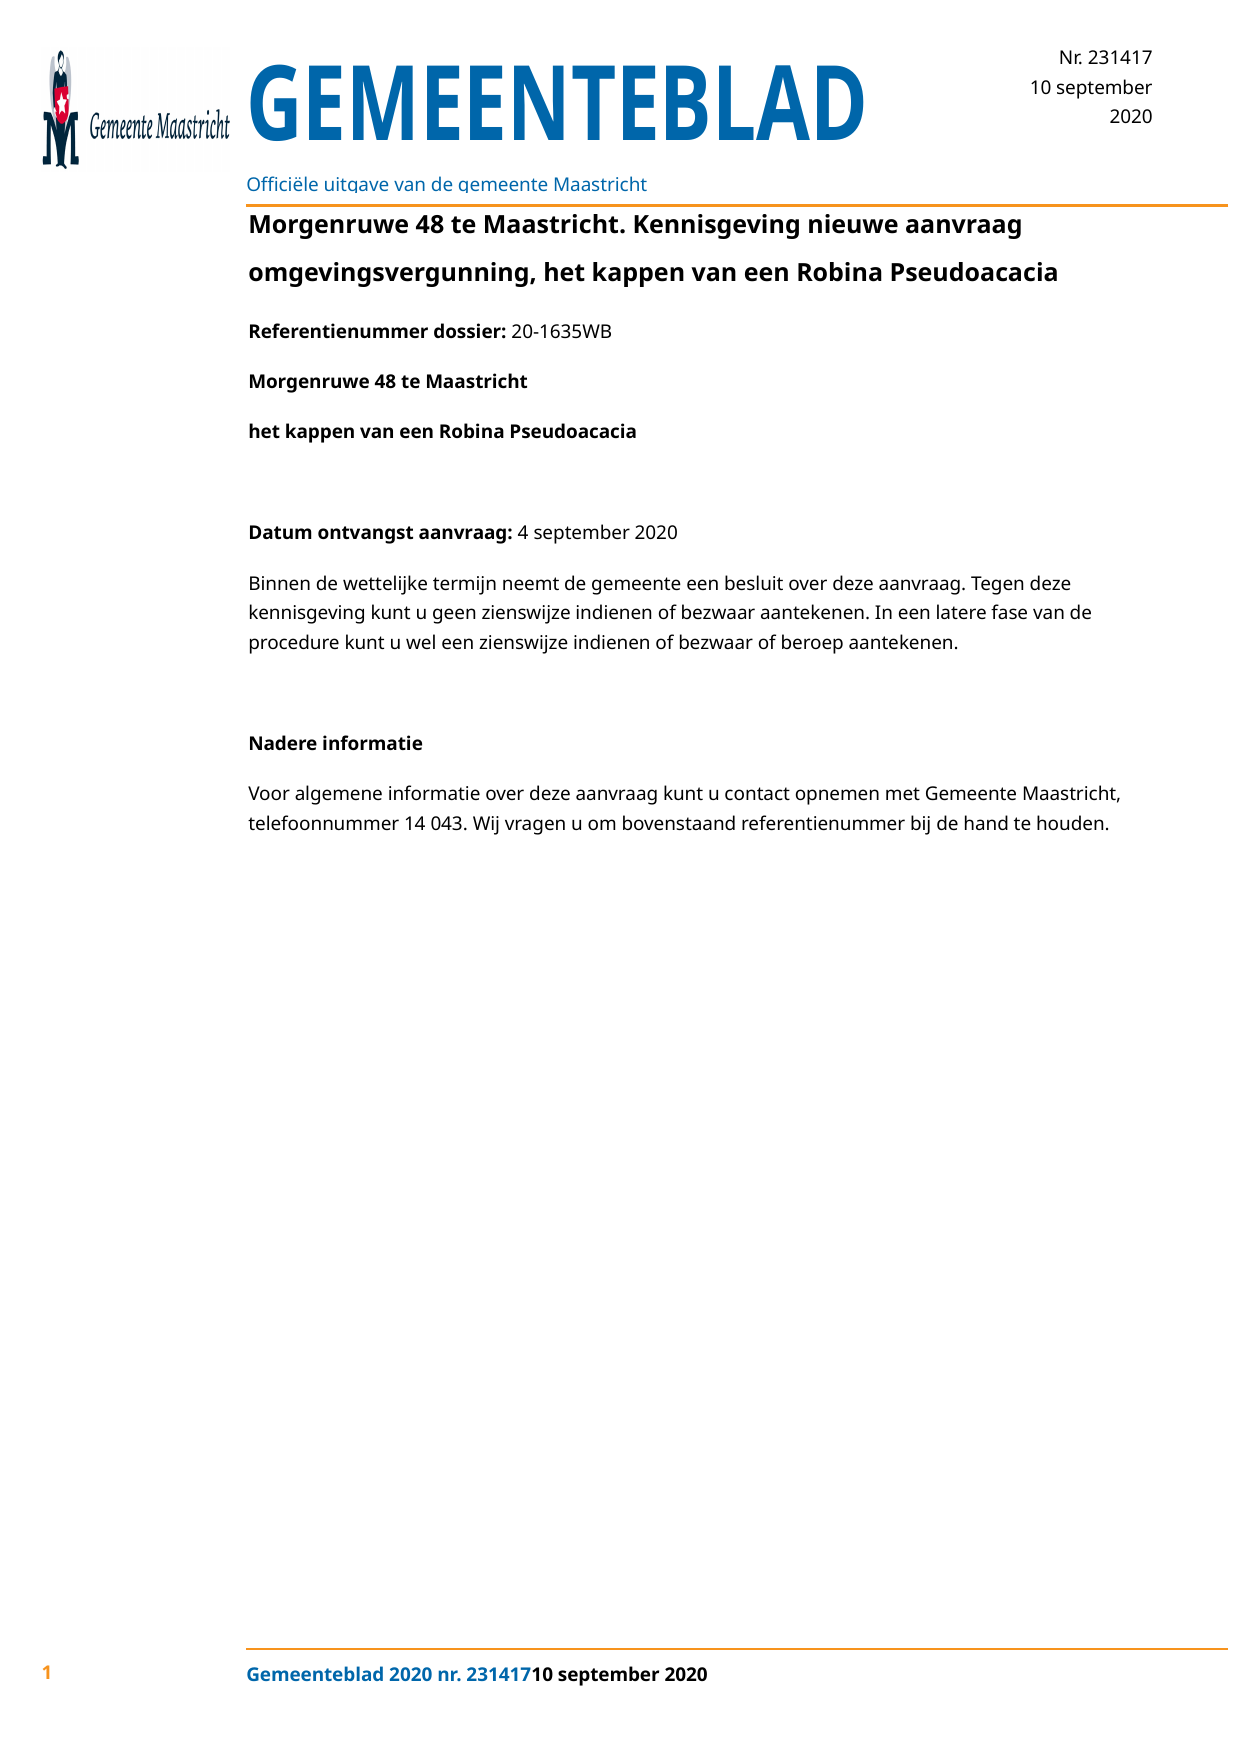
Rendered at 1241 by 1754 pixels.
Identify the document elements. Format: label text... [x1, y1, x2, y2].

text Voor algemene informatie over deze aanvraag kunt u contact opnemen met Gemeente Maastricht, telefoonnummer 14 043. Wij vragen u om bovenstaand referentienummer bij de hand te houden. [248, 780, 1152, 836]
text Morgenruwe 48 te Maastricht [248, 368, 1152, 394]
text Binnen de wettelijke termijn neemt de gemeente een besluit over deze aanvraag. Tegen deze kennisgeving kunt u geen zienswijze indienen of bezwaar aantekenen. In een latere fase van de procedure kunt u wel een zienswijze indienen of bezwaar of beroep aantekenen. [248, 570, 1152, 655]
picture [41, 47, 231, 172]
text Morgenruwe 48 te Maastricht. Kennisgeving nieuwe aanvraag omgevingsvergunning, het kappen van een Robina Pseudoacacia [248, 207, 1152, 288]
text Datum ontvangst aanvraag: 4 september 2020 [248, 519, 1152, 545]
text Nadere informatie [248, 730, 1152, 756]
text het kappen van een Robina Pseudoacacia [248, 419, 1152, 444]
text Referentienummer dossier: 20-1635WB [248, 318, 1152, 344]
